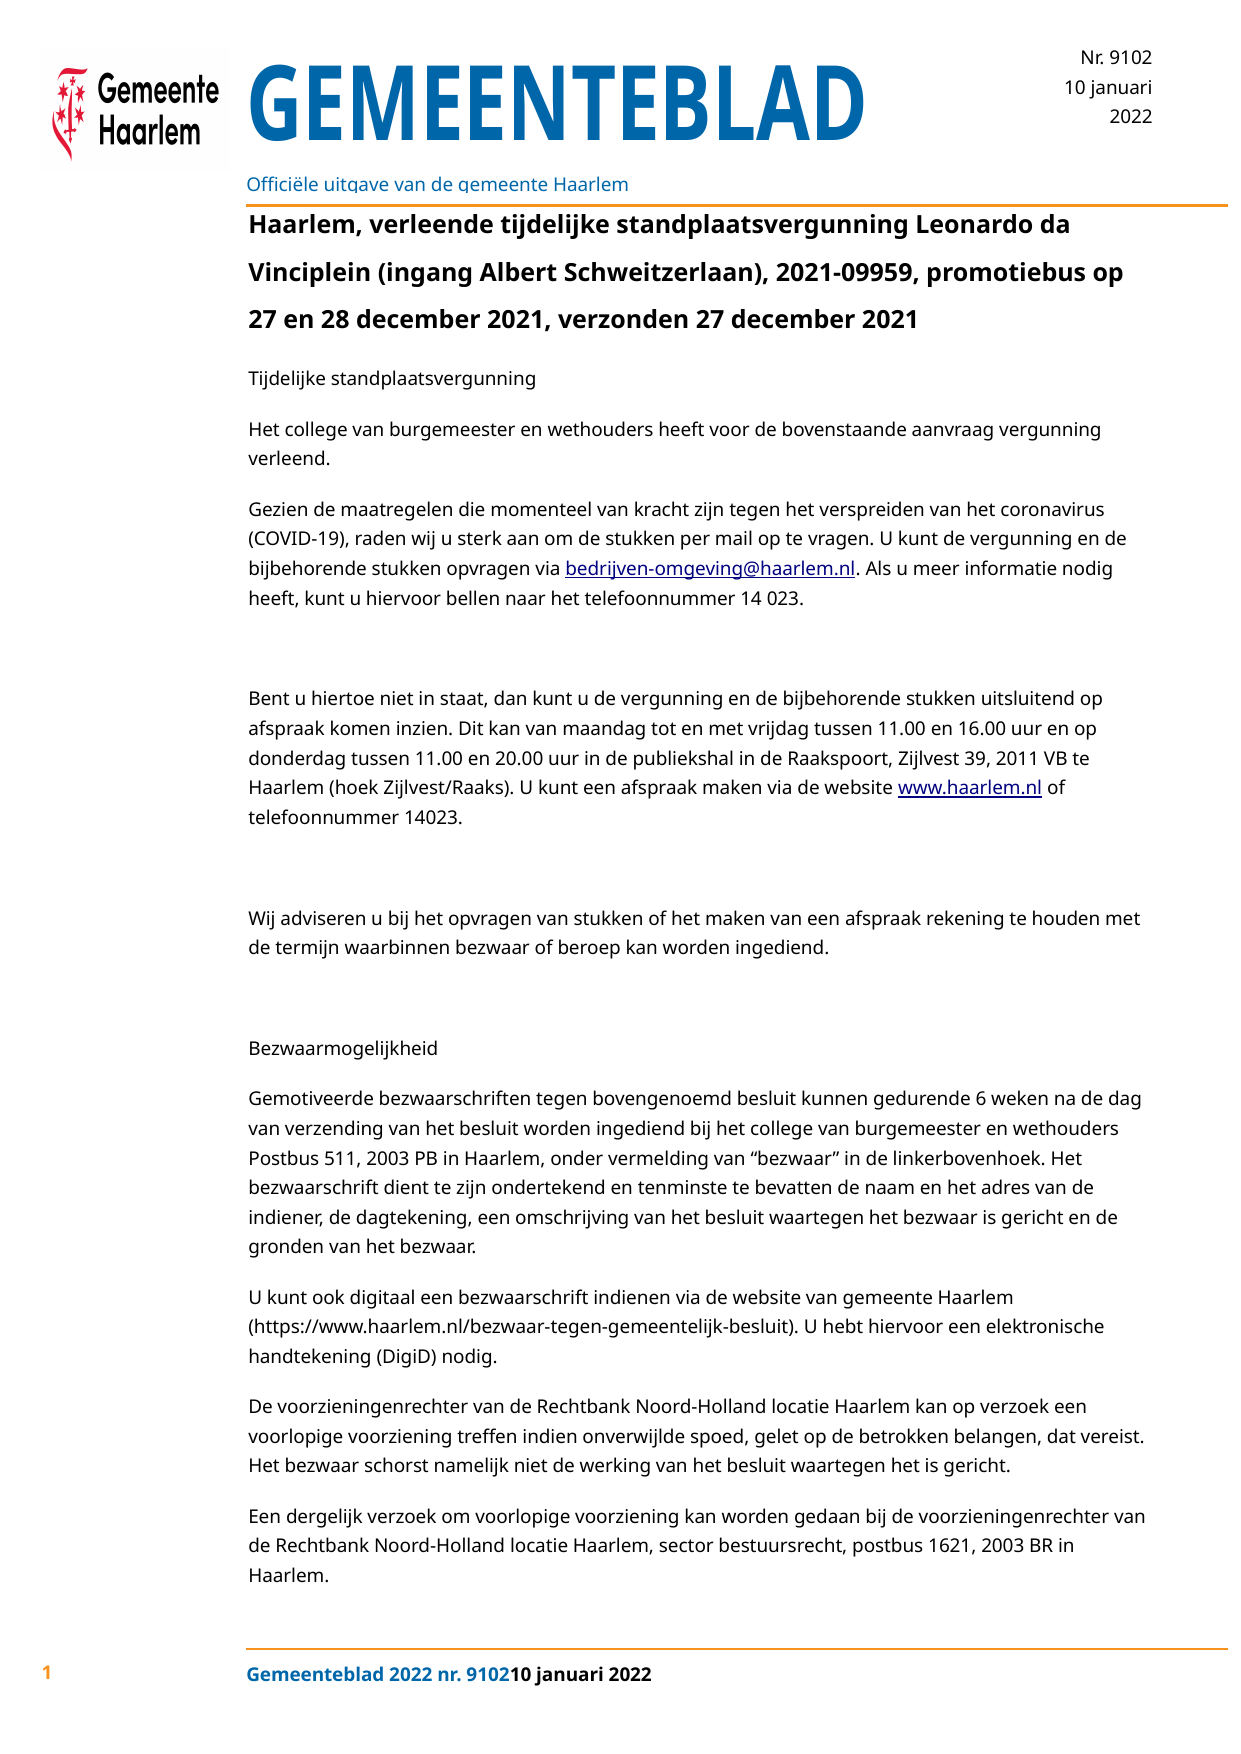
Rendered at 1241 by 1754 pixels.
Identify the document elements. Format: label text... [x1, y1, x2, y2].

text Gemotiveerde bezwaarschriften tegen bovengenoemd besluit kunnen gedurende 6 weken na de dag van verzending van het besluit worden ingediend bij het college van burgemeester en wethouders Postbus 511, 2003 PB in Haarlem, onder vermelding van “bezwaar” in de linkerbovenhoek. Het bezwaarschrift dient te zijn ondertekend en tenminste te bevatten de naam en het adres van de indiener, de dagtekening, een omschrijving van het besluit waartegen het bezwaar is gericht en de gronden van het bezwaar. [248, 1086, 1152, 1259]
text Bent u hiertoe niet in staat, dan kunt u de vergunning en de bijbehorende stukken uitsluitend op afspraak komen inzien. Dit kan van maandag tot en met vrijdag tussen 11.00 en 16.00 uur en op donderdag tussen 11.00 en 20.00 uur in de publiekshal in de Raakspoort, Zijlvest 39, 2011 VB te Haarlem (hoek Zijlvest/Raaks). U kunt een afspraak maken via de website www.haarlem.nl of telefoonnummer 14023. [248, 686, 1152, 829]
text U kunt ook digitaal een bezwaarschrift indienen via de website van gemeente Haarlem (https://www.haarlem.nl/bezwaar-tegen-gemeentelijk-besluit). U hebt hiervoor een elektronische handtekening (DigiD) nodig. [248, 1284, 1152, 1369]
text Een dergelijk verzoek om voorlopige voorziening kan worden gedaan bij de voorzieningenrechter van de Rechtbank Noord-Holland locatie Haarlem, sector bestuursrecht, postbus 1621, 2003 BR in Haarlem. [248, 1503, 1152, 1588]
text Gezien de maatregelen die momenteel van kracht zijn tegen het verspreiden van het coronavirus (COVID-19), raden wij u sterk aan om de stukken per mail op te vragen. U kunt de vergunning en de bijbehorende stukken opvragen via bedrijven-omgeving@haarlem.nl. Als u meer informatie nodig heeft, kunt u hiervoor bellen naar het telefoonnummer 14 023. [248, 496, 1152, 610]
text Bezwaarmogelijkheid [248, 1035, 1152, 1061]
text Haarlem, verleende tijdelijke standplaatsvergunning Leonardo da Vinciplein (ingang Albert Schweitzerlaan), 2021-09959, promotiebus op 27 en 28 december 2021, verzonden 27 december 2021 [248, 207, 1152, 336]
text Het college van burgemeester en wethouders heeft voor de bovenstaande aanvraag vergunning verleend. [248, 416, 1152, 471]
text Wij adviseren u bij het opvragen van stukken of het maken van een afspraak rekening te houden met de termijn waarbinnen bezwaar of beroep kan worden ingediend. [248, 905, 1152, 960]
picture [41, 47, 231, 172]
text De voorzieningenrechter van de Rechtbank Noord-Holland locatie Haarlem kan op verzoek een voorlopige voorziening treffen indien onverwijlde spoed, gelet op de betrokken belangen, dat vereist. Het bezwaar schorst namelijk niet de werking van het besluit waartegen het is gericht. [248, 1393, 1152, 1478]
text Tijdelijke standplaatsvergunning [248, 366, 1152, 391]
